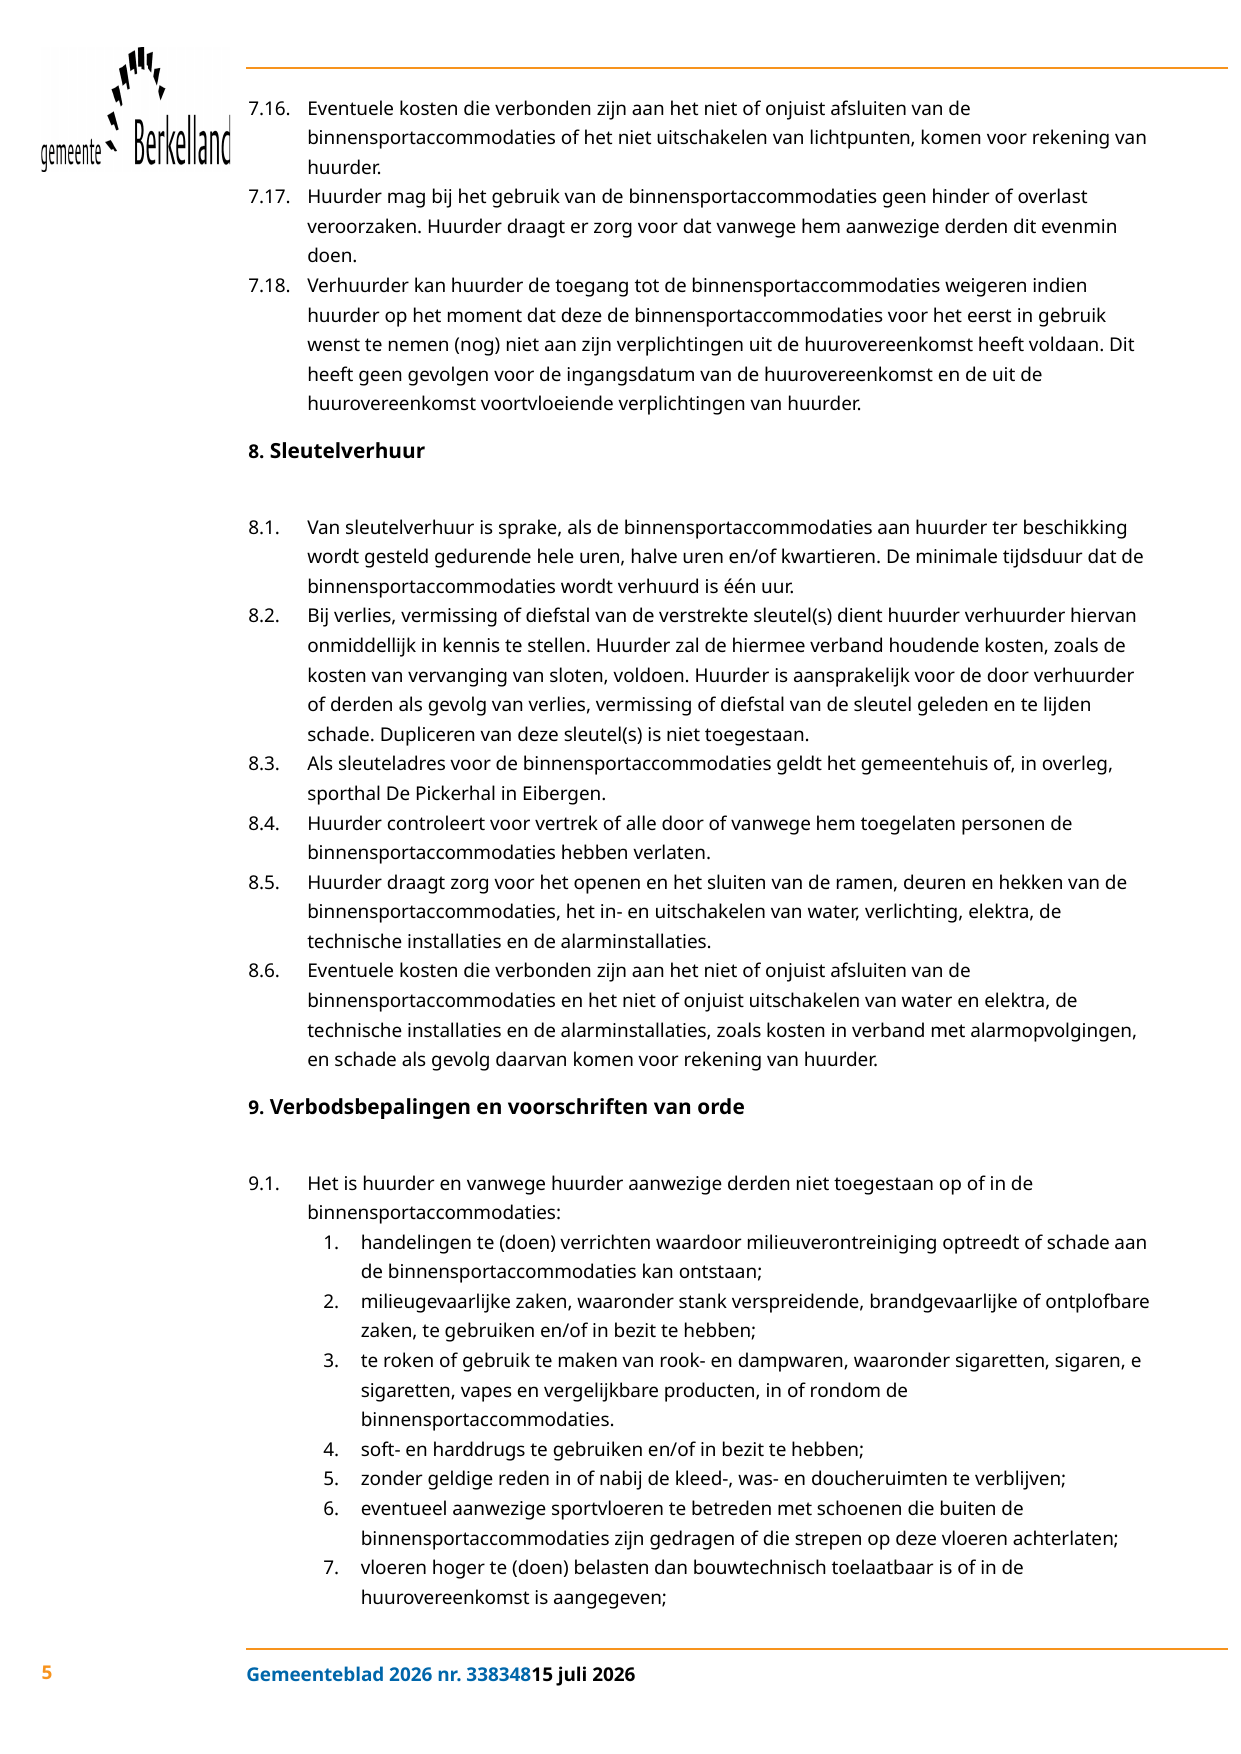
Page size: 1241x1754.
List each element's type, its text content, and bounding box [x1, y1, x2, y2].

list soft- en harddrugs te gebruiken en/of in bezit te hebben; [323, 1436, 1152, 1462]
list te roken of gebruik te maken van rook- en dampwaren, waaronder sigaretten, sigaren, e sigaretten, vapes en vergelijkbare producten, in of rondom de binnensportaccommodaties. [323, 1347, 1152, 1432]
list Als sleuteladres voor de binnensportaccommodaties geldt het gemeentehuis of, in overleg, sporthal De Pickerhal in Eibergen. [248, 751, 1152, 806]
list Huurder draagt zorg voor het openen en het sluiten van de ramen, deuren en hekken van de binnensportaccommodaties, het in- en uitschakelen van water, verlichting, elektra, de technische installaties en de alarminstallaties. [248, 869, 1152, 954]
list Eventuele kosten die verbonden zijn aan het niet of onjuist afsluiten van de binnensportaccommodaties en het niet of onjuist uitschakelen van water en elektra, de technische installaties en de alarminstallaties, zoals kosten in verband met alarmopvolgingen, en schade als gevolg daarvan komen voor rekening van huurder. [248, 958, 1152, 1072]
list milieugevaarlijke zaken, waaronder stank verspreidende, brandgevaarlijke of ontplofbare zaken, te gebruiken en/of in bezit te hebben; [323, 1288, 1152, 1343]
list vloeren hoger te (doen) belasten dan bouwtechnisch toelaatbaar is of in de huurovereenkomst is aangegeven; [323, 1554, 1152, 1610]
picture [41, 47, 231, 172]
list Huurder mag bij het gebruik van de binnensportaccommodaties geen hinder of overlast veroorzaken. Huurder draagt er zorg voor dat vanwege hem aanwezige derden dit evenmin doen. [248, 183, 1152, 268]
list Van sleutelverhuur is sprake, als de binnensportaccommodaties aan huurder ter beschikking wordt gesteld gedurende hele uren, halve uren en/of kwartieren. De minimale tijdsduur dat de binnensportaccommodaties wordt verhuurd is één uur. [248, 514, 1152, 599]
list eventueel aanwezige sportvloeren te betreden met schoenen die buiten de binnensportaccommodaties zijn gedragen of die strepen op deze vloeren achterlaten; [323, 1495, 1152, 1551]
list Verhuurder kan huurder de toegang tot de binnensportaccommodaties weigeren indien huurder op het moment dat deze de binnensportaccommodaties voor het eerst in gebruik wenst te nemen (nog) niet aan zijn verplichtingen uit de huurovereenkomst heeft voldaan. Dit heeft geen gevolgen voor de ingangsdatum van de huurovereenkomst en de uit de huurovereenkomst voortvloeiende verplichtingen van huurder. [248, 272, 1152, 416]
list Eventuele kosten die verbonden zijn aan het niet of onjuist afsluiten van de binnensportaccommodaties of het niet uitschakelen van lichtpunten, komen voor rekening van huurder. [248, 95, 1152, 180]
list zonder geldige reden in of nabij de kleed-, was- en doucheruimten te verblijven; [323, 1466, 1152, 1491]
list handelingen te (doen) verrichten waardoor milieuverontreiniging optreedt of schade aan de binnensportaccommodaties kan ontstaan; [323, 1229, 1152, 1284]
text 8. Sleutelverhuur [248, 436, 1152, 465]
list Huurder controleert voor vertrek of alle door of vanwege hem toegelaten personen de binnensportaccommodaties hebben verlaten. [248, 810, 1152, 865]
list Het is huurder en vanwege huurder aanwezige derden niet toegestaan op of in de binnensportaccommodaties: [248, 1170, 1152, 1225]
text 9. Verbodsbepalingen en voorschriften van orde [248, 1092, 1152, 1121]
list Bij verlies, vermissing of diefstal van de verstrekte sleutel(s) dient huurder verhuurder hiervan onmiddellijk in kennis te stellen. Huurder zal de hiermee verband houdende kosten, zoals de kosten van vervanging van sloten, voldoen. Huurder is aansprakelijk voor de door verhuurder of derden als gevolg van verlies, vermissing of diefstal van de sleutel geleden en te lijden schade. Dupliceren van deze sleutel(s) is niet toegestaan. [248, 603, 1152, 747]
